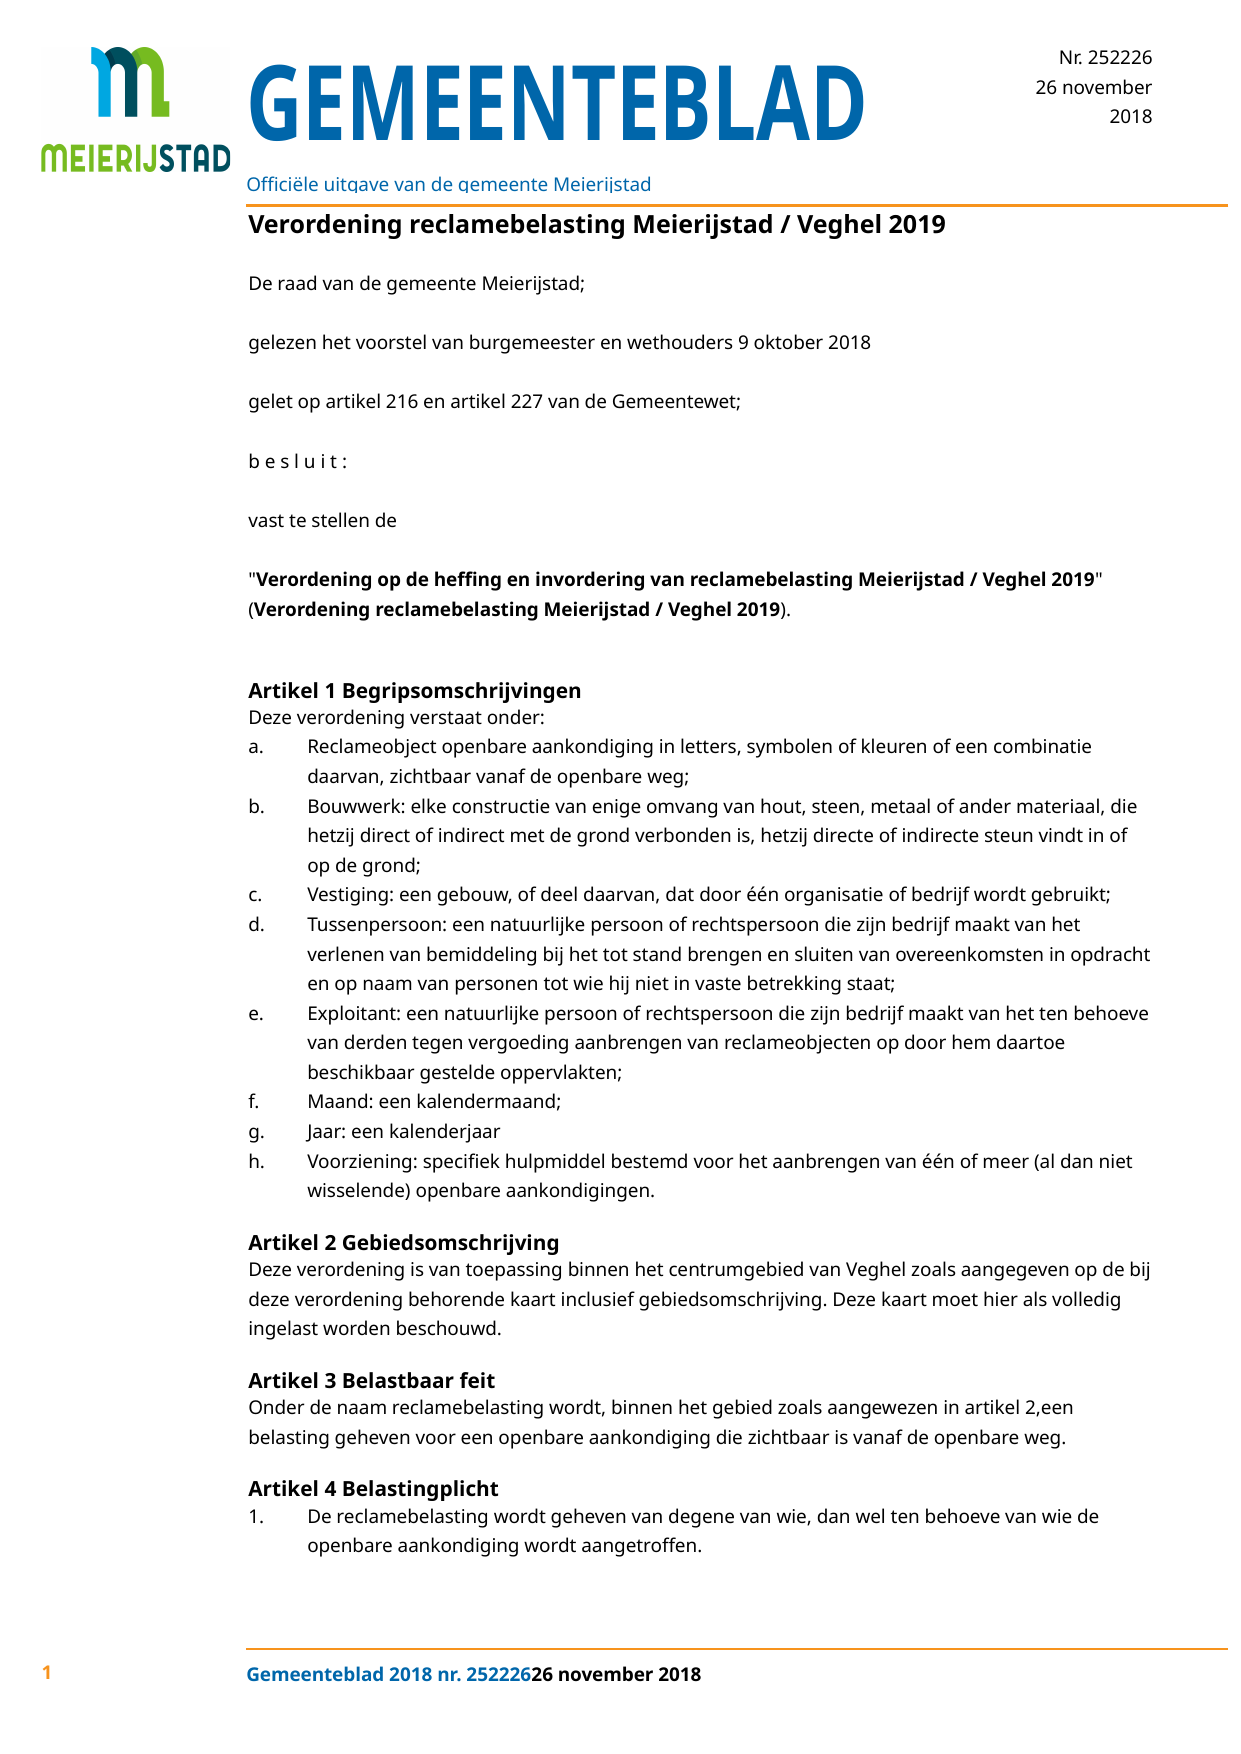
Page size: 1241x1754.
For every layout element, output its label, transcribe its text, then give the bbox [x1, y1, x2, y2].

list Reclameobject openbare aankondiging in letters, symbolen of kleuren of een combinatie daarvan, zichtbaar vanaf de openbare weg; [248, 734, 1152, 789]
list Jaar: een kalenderjaar [248, 1118, 1152, 1144]
text Artikel 2 Gebiedsomschrijving [248, 1228, 1152, 1256]
text "Verordening op de heffing en invordering van reclamebelasting Meierijstad / Veghel 2019" [248, 566, 1152, 592]
list De reclamebelasting wordt geheven van degene van wie, dan wel ten behoeve van wie de openbare aankondiging wordt aangetroffen. [248, 1503, 1152, 1558]
list Bouwwerk: elke constructie van enige omvang van hout, steen, metaal of ander materiaal, die hetzij direct of indirect met de grond verbonden is, hetzij directe of indirecte steun vindt in of op de grond; [248, 793, 1152, 878]
text De raad van de gemeente Meierijstad; [248, 270, 1152, 296]
list Exploitant: een natuurlijke persoon of rechtspersoon die zijn bedrijf maakt van het ten behoeve van derden tegen vergoeding aanbrengen van reclameobjecten op door hem daartoe beschikbaar gestelde oppervlakten; [248, 1000, 1152, 1085]
text Artikel 3 Belastbaar feit [248, 1366, 1152, 1394]
list Maand: een kalendermaand; [248, 1089, 1152, 1114]
text Deze verordening is van toepassing binnen het centrumgebied van Veghel zoals aangegeven op de bij deze verordening behorende kaart inclusief gebiedsomschrijving. Deze kaart moet hier als volledig ingelast worden beschouwd. [248, 1256, 1152, 1341]
text Artikel 4 Belastingplicht [248, 1474, 1152, 1503]
text Verordening reclamebelasting Meierijstad / Veghel 2019 [248, 207, 1152, 241]
list Vestiging: een gebouw, of deel daarvan, dat door één organisatie of bedrijf wordt gebruikt; [248, 882, 1152, 907]
list Tussenpersoon: een natuurlijke persoon of rechtspersoon die zijn bedrijf maakt van het verlenen van bemiddeling bij het tot stand brengen en sluiten van overeenkomsten in opdracht en op naam van personen tot wie hij niet in vaste betrekking staat; [248, 911, 1152, 996]
picture [41, 47, 231, 172]
text Deze verordening verstaat onder: [248, 704, 1152, 730]
text (Verordening reclamebelasting Meierijstad / Veghel 2019). [248, 596, 1152, 621]
text b e s l u i t : [248, 448, 1152, 473]
text vast te stellen de [248, 507, 1152, 533]
text Onder de naam reclamebelasting wordt, binnen het gebied zoals aangewezen in artikel 2,een belasting geheven voor een openbare aankondiging die zichtbaar is vanaf de openbare weg. [248, 1394, 1152, 1450]
list Voorziening: specifiek hulpmiddel bestemd voor het aanbrengen van één of meer (al dan niet wisselende) openbare aankondigingen. [248, 1148, 1152, 1203]
text gelet op artikel 216 en artikel 227 van de Gemeentewet; [248, 389, 1152, 414]
text Artikel 1 Begripsomschrijvingen [248, 676, 1152, 704]
text gelezen het voorstel van burgemeester en wethouders 9 oktober 2018 [248, 329, 1152, 355]
